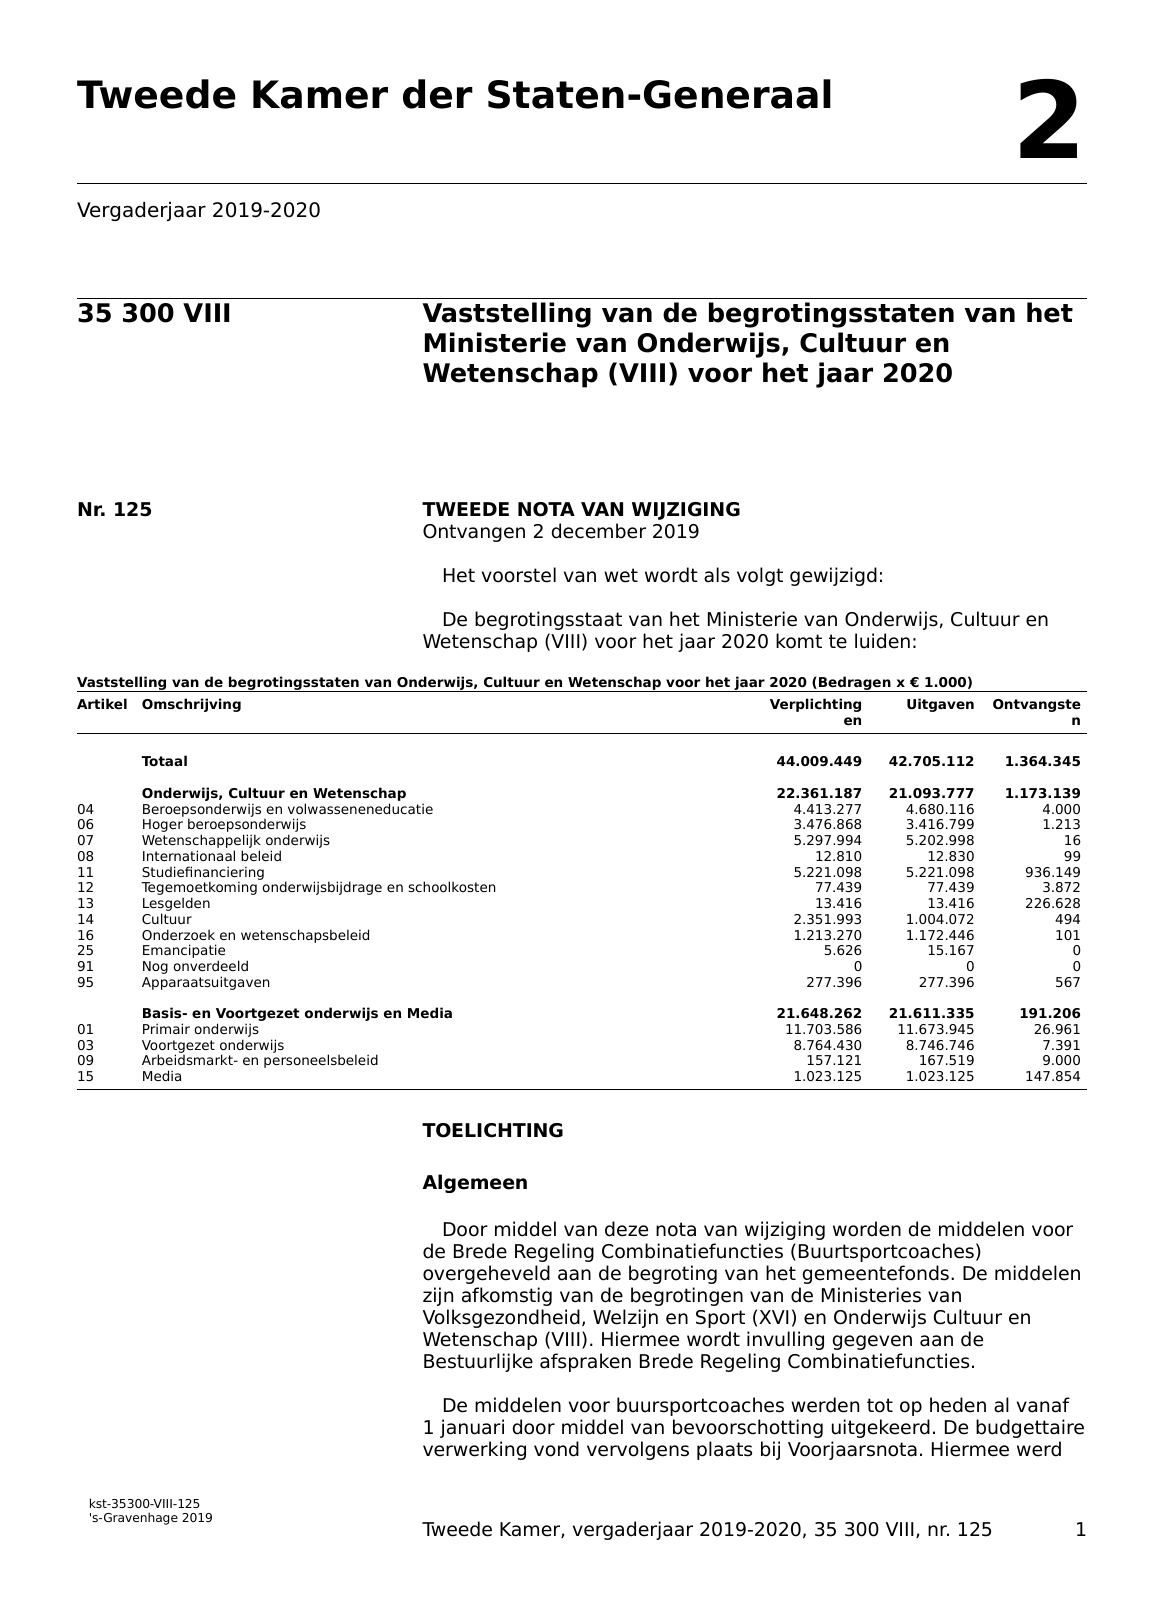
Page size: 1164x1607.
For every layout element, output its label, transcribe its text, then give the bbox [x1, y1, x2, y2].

text 's-Gravenhage 2019 [88, 1511, 323, 1525]
table_cell 567 [980, 975, 1087, 990]
table_cell 0 [980, 943, 1087, 959]
table_cell 15.167 [868, 943, 980, 959]
table_cell 277.396 [756, 975, 868, 990]
table_cell 25 [77, 943, 136, 959]
text Door middel van deze nota van wijziging worden de middelen voor de Brede Regeling Combinatiefuncties (Buurtsportcoaches) overgeheveld aan de begroting van het gemeentefonds. De middelen zijn afkomstig van de begrotingen van de Ministeries van Volksgezondheid, Welzijn en Sport (XVI) en Onderwijs Cultuur en Wetenschap (VIII). Hiermee wordt invulling gegeven aan de Bestuurlijke afspraken Brede Regeling Combinatiefuncties. [422, 1219, 1087, 1373]
table_cell 936.149 [980, 864, 1087, 880]
table_cell 191.206 [980, 1006, 1087, 1022]
table_cell Emancipatie [136, 943, 756, 959]
table_cell 07 [77, 833, 136, 849]
table_cell 0 [756, 959, 868, 974]
table_cell 21.648.262 [756, 1006, 868, 1022]
table_cell Onderwijs, Cultuur en Wetenschap [136, 786, 756, 801]
table_cell 42.705.112 [868, 754, 980, 770]
table_cell 5.221.098 [868, 864, 980, 880]
table_cell 11 [77, 864, 136, 880]
text De begrotingsstaat van het Ministerie van Onderwijs, Cultuur en Wetenschap (VIII) voor het jaar 2020 komt te luiden: [422, 609, 1087, 653]
table_cell [77, 786, 136, 801]
table_cell 3.872 [980, 880, 1087, 896]
table_cell 101 [980, 927, 1087, 943]
table_cell 0 [980, 959, 1087, 974]
table_cell Internationaal beleid [136, 849, 756, 864]
table_cell Hoger beroepsonderwijs [136, 817, 756, 833]
table_cell [77, 770, 136, 786]
table_cell [756, 990, 868, 1006]
table_header Vaststelling van de begrotingsstaten van Onderwijs, Cultuur en Wetenschap voor het jaar 2020 (Bedragen x € 1.000) [77, 675, 1087, 691]
table_cell 09 [77, 1053, 136, 1069]
table_cell 157.121 [756, 1053, 868, 1069]
table_cell 1.172.446 [868, 927, 980, 943]
table_cell Uitgaven [868, 692, 980, 733]
table_cell 4.413.277 [756, 801, 868, 817]
table_cell 5.221.098 [756, 864, 868, 880]
table_cell 11.703.586 [756, 1022, 868, 1037]
subtitle 35 300 VIII Vaststelling van de begrotingsstaten van het Ministerie van Onderwijs, Cultuur en Wetenschap (VIII) voor het jaar 2020 [77, 299, 1087, 388]
table_cell 5.202.998 [868, 833, 980, 849]
table_cell 1.023.125 [868, 1069, 980, 1089]
table_cell 1.364.345 [980, 754, 1087, 770]
table_cell 15 [77, 1069, 136, 1089]
table_cell [77, 990, 136, 1006]
table_cell 4.680.116 [868, 801, 980, 817]
table_cell 12.830 [868, 849, 980, 864]
table_cell 12 [77, 880, 136, 896]
table_cell 226.628 [980, 896, 1087, 912]
table_cell Artikel [77, 692, 136, 733]
subtitle Algemeen [422, 1172, 1087, 1194]
table_cell Omschrijving [136, 692, 756, 733]
table_cell [868, 990, 980, 1006]
table_cell [136, 990, 756, 1006]
table_cell 21.611.335 [868, 1006, 980, 1022]
table_cell [136, 734, 756, 754]
table_cell [77, 1006, 136, 1022]
table_cell 13 [77, 896, 136, 912]
table_cell Apparaatsuitgaven [136, 975, 756, 990]
table_cell [868, 734, 980, 754]
table_cell 91 [77, 959, 136, 974]
table_cell Cultuur [136, 912, 756, 927]
table_cell [980, 990, 1087, 1006]
table_cell 21.093.777 [868, 786, 980, 801]
text Ontvangen 2 december 2019 [422, 521, 1087, 543]
table_cell 8.764.430 [756, 1038, 868, 1053]
table_cell 16 [77, 927, 136, 943]
table_cell 77.439 [868, 880, 980, 896]
table_cell 77.439 [756, 880, 868, 896]
table_cell [756, 770, 868, 786]
table_cell [980, 734, 1087, 754]
table_cell Wetenschappelijk onderwijs [136, 833, 756, 849]
table_cell 01 [77, 1022, 136, 1037]
table_cell 1.023.125 [756, 1069, 868, 1089]
table_cell Totaal [136, 754, 756, 770]
table_cell [77, 754, 136, 770]
table_cell Beroepsonderwijs en volwasseneneducatie [136, 801, 756, 817]
table_cell 03 [77, 1038, 136, 1053]
table_cell 3.476.868 [756, 817, 868, 833]
table_cell 26.961 [980, 1022, 1087, 1037]
table_cell 1.173.139 [980, 786, 1087, 801]
table_cell Ontvangsten [980, 692, 1087, 733]
table_cell 3.416.799 [868, 817, 980, 833]
table_cell Vergaderjaar 2019-2020 [77, 184, 1087, 298]
table_cell 1.213 [980, 817, 1087, 833]
table_cell 8.746.746 [868, 1038, 980, 1053]
table_cell Studiefinanciering [136, 864, 756, 880]
table_cell 277.396 [868, 975, 980, 990]
text De middelen voor buursportcoaches werden tot op heden al vanaf 1 januari door middel van bevoorschotting uitgekeerd. De budgettaire verwerking vond vervolgens plaats bij Voorjaarsnota. Hiermee werd [422, 1395, 1087, 1461]
table_cell 04 [77, 801, 136, 817]
table_cell Media [136, 1069, 756, 1089]
table_cell 11.673.945 [868, 1022, 980, 1037]
table_cell Verplichtingen [756, 692, 868, 733]
table_cell Onderzoek en wetenschapsbeleid [136, 927, 756, 943]
table_cell 167.519 [868, 1053, 980, 1069]
table_cell 7.391 [980, 1038, 1087, 1053]
table_cell Lesgelden [136, 896, 756, 912]
table_cell Primair onderwijs [136, 1022, 756, 1037]
table_cell 5.626 [756, 943, 868, 959]
table_cell Nog onverdeeld [136, 959, 756, 974]
table_cell 99 [980, 849, 1087, 864]
table_cell 4.000 [980, 801, 1087, 817]
subtitle TOELICHTING [422, 1120, 1087, 1142]
table_cell 9.000 [980, 1053, 1087, 1069]
table_cell 14 [77, 912, 136, 927]
table_cell 13.416 [756, 896, 868, 912]
table_cell Tegemoetkoming onderwijsbijdrage en schoolkosten [136, 880, 756, 896]
table_cell [136, 770, 756, 786]
table_cell 2.351.993 [756, 912, 868, 927]
table_cell 22.361.187 [756, 786, 868, 801]
text kst-35300-VIII-125 [88, 1497, 323, 1511]
table_cell 16 [980, 833, 1087, 849]
table_cell 5.297.994 [756, 833, 868, 849]
table_cell 08 [77, 849, 136, 864]
table_cell 1.004.072 [868, 912, 980, 927]
table_cell 06 [77, 817, 136, 833]
table_cell 0 [868, 959, 980, 974]
table_cell 12.810 [756, 849, 868, 864]
table_cell 95 [77, 975, 136, 990]
table_cell 13.416 [868, 896, 980, 912]
table_cell Arbeidsmarkt- en personeelsbeleid [136, 1053, 756, 1069]
table_cell 44.009.449 [756, 754, 868, 770]
table_cell 494 [980, 912, 1087, 927]
table_header 2 [886, 59, 1087, 183]
table_cell [980, 770, 1087, 786]
table_header Tweede Kamer der Staten-Generaal [77, 59, 886, 183]
table_cell [77, 734, 136, 754]
table_cell Voortgezet onderwijs [136, 1038, 756, 1053]
table_cell [868, 770, 980, 786]
table_cell 147.854 [980, 1069, 1087, 1089]
text Het voorstel van wet wordt als volgt gewijzigd: [422, 565, 1087, 587]
table_cell Basis- en Voortgezet onderwijs en Media [136, 1006, 756, 1022]
table_cell 1.213.270 [756, 927, 868, 943]
table_cell [756, 734, 868, 754]
subtitle Nr. 125 TWEEDE NOTA VAN WIJZIGING [77, 499, 1087, 521]
